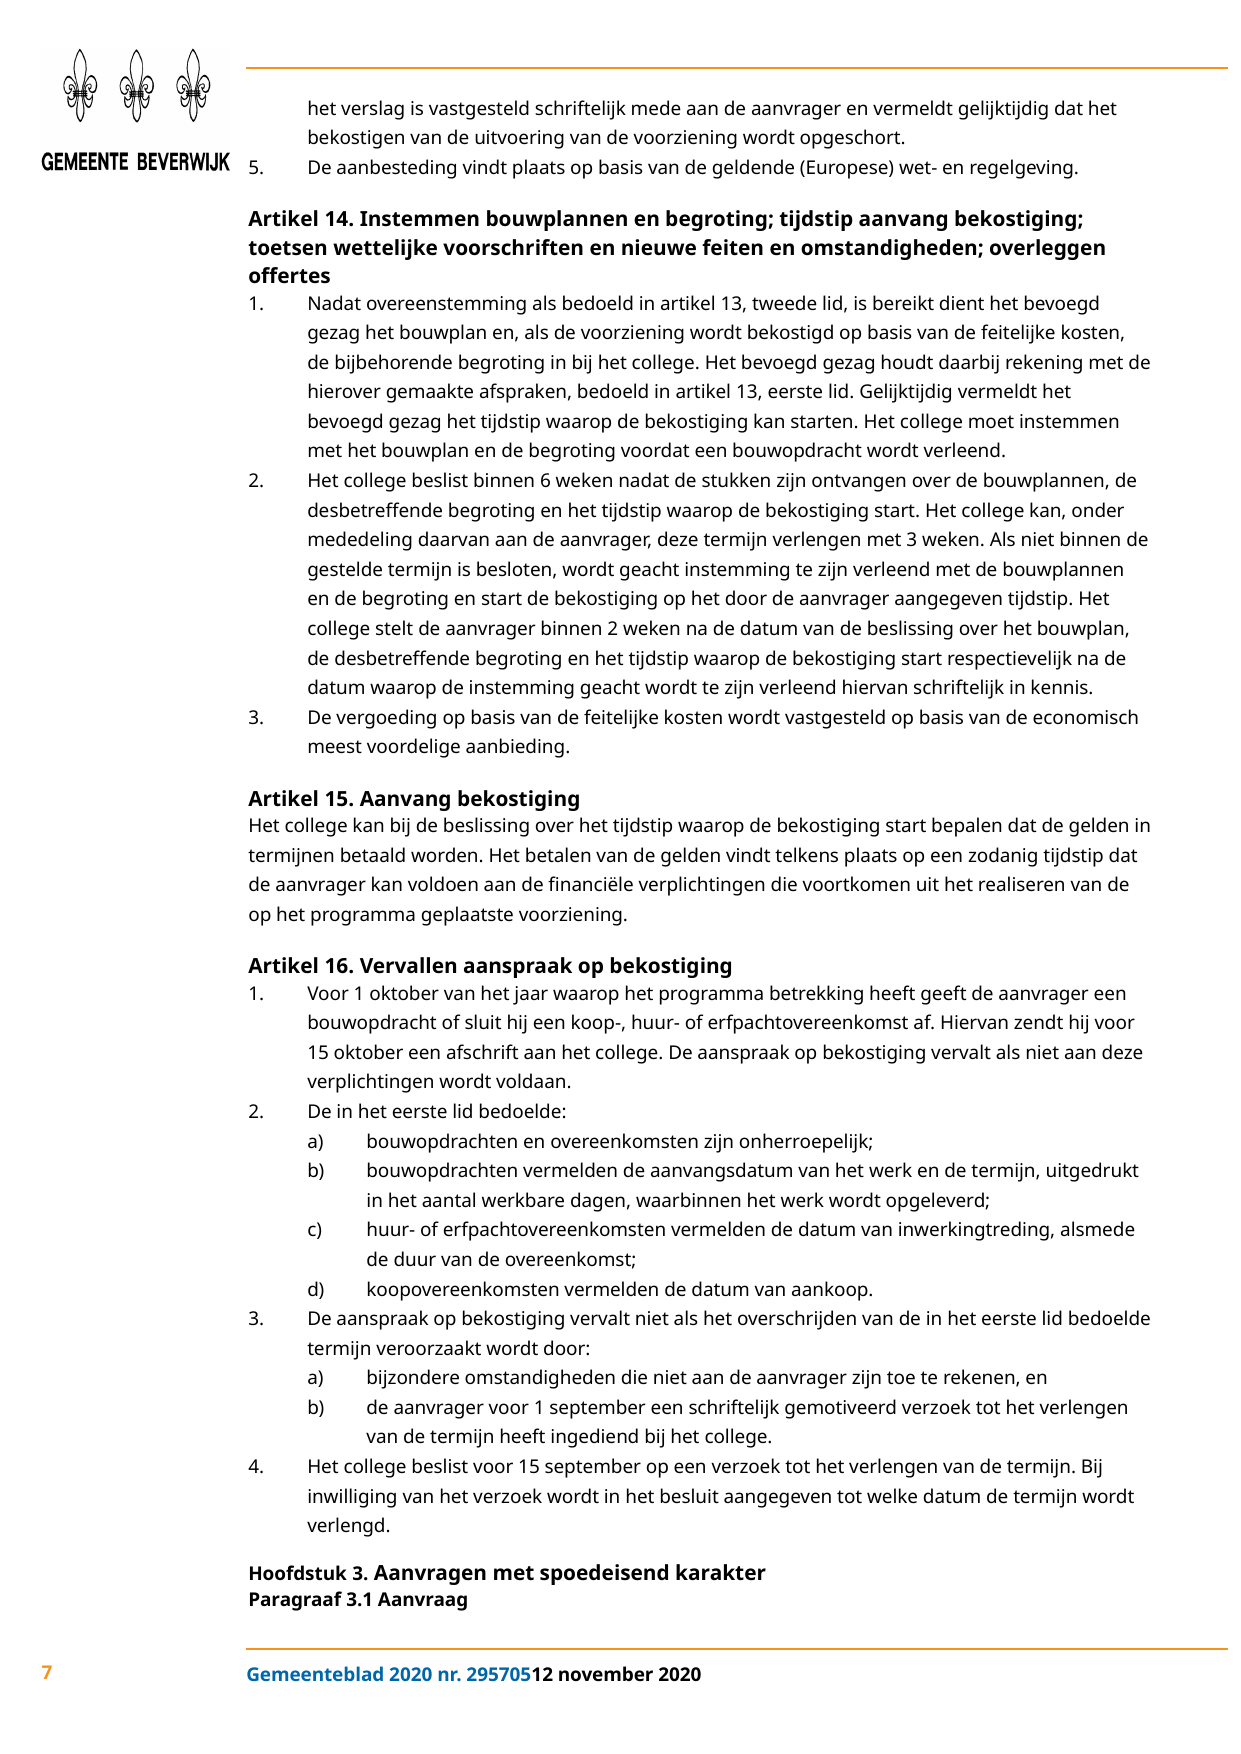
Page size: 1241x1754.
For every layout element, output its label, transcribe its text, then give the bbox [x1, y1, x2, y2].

list bijzondere omstandigheden die niet aan de aanvrager zijn toe te rekenen, en [307, 1364, 1152, 1390]
list bouwopdrachten en overeenkomsten zijn onherroepelijk; [307, 1128, 1152, 1153]
list koopovereenkomsten vermelden de datum van aankoop. [307, 1276, 1152, 1301]
list De aanspraak op bekostiging vervalt niet als het overschrijden van de in het eerste lid bedoelde termijn veroorzaakt wordt door: [248, 1305, 1152, 1361]
list Nadat overeenstemming als bedoeld in artikel 13, tweede lid, is bereikt dient het bevoegd gezag het bouwplan en, als de voorziening wordt bekostigd op basis van de feitelijke kosten, de bijbehorende begroting in bij het college. Het bevoegd gezag houdt daarbij rekening met de hierover gemaakte afspraken, bedoeld in artikel 13, eerste lid. Gelijktijdig vermeldt het bevoegd gezag het tijdstip waarop de bekostiging kan starten. Het college moet instemmen met het bouwplan en de begroting voordat een bouwopdracht wordt verleend. [248, 290, 1152, 463]
list Het college beslist voor 15 september op een verzoek tot het verlengen van de termijn. Bij inwilliging van het verzoek wordt in het besluit aangegeven tot welke datum de termijn wordt verlengd. [248, 1453, 1152, 1538]
text Hoofdstuk 3. Aanvragen met spoedeisend karakter [248, 1558, 1152, 1586]
picture [41, 47, 231, 172]
list de aanvrager voor 1 september een schriftelijk gemotiveerd verzoek tot het verlengen van de termijn heeft ingediend bij het college. [307, 1394, 1152, 1449]
list Voor 1 oktober van het jaar waarop het programma betrekking heeft geeft de aanvrager een bouwopdracht of sluit hij een koop-, huur- of erfpachtovereenkomst af. Hiervan zendt hij voor 15 oktober een afschrift aan het college. De aanspraak op bekostiging vervalt als niet aan deze verplichtingen wordt voldaan. [248, 980, 1152, 1094]
text Paragraaf 3.1 Aanvraag [248, 1586, 1152, 1612]
text Artikel 14. Instemmen bouwplannen en begroting; tijdstip aanvang bekostiging; toetsen wettelijke voorschriften en nieuwe feiten en omstandigheden; overleggen offertes [248, 204, 1152, 290]
list De vergoeding op basis van de feitelijke kosten wordt vastgesteld op basis van de economisch meest voordelige aanbieding. [248, 704, 1152, 759]
list bouwopdrachten vermelden de aanvangsdatum van het werk en de termijn, uitgedrukt in het aantal werkbare dagen, waarbinnen het werk wordt opgeleverd; [307, 1157, 1152, 1213]
text Het college kan bij de beslissing over het tijdstip waarop de bekostiging start bepalen dat de gelden in termijnen betaald worden. Het betalen van de gelden vindt telkens plaats op een zodanig tijdstip dat de aanvrager kan voldoen aan de financiële verplichtingen die voortkomen uit het realiseren van de op het programma geplaatste voorziening. [248, 812, 1152, 927]
list huur- of erfpachtovereenkomsten vermelden de datum van inwerkingtreding, alsmede de duur van de overeenkomst; [307, 1217, 1152, 1272]
list De aanbesteding vindt plaats op basis van de geldende (Europese) wet- en regelgeving. [248, 154, 1152, 180]
text Artikel 16. Vervallen aanspraak op bekostiging [248, 951, 1152, 980]
list De in het eerste lid bedoelde: [248, 1098, 1152, 1124]
list het verslag is vastgesteld schriftelijk mede aan de aanvrager en vermeldt gelijktijdig dat het bekostigen van de uitvoering van de voorziening wordt opgeschort. [248, 95, 1152, 150]
list Het college beslist binnen 6 weken nadat de stukken zijn ontvangen over de bouwplannen, de desbetreffende begroting en het tijdstip waarop de bekostiging start. Het college kan, onder mededeling daarvan aan de aanvrager, deze termijn verlengen met 3 weken. Als niet binnen de gestelde termijn is besloten, wordt geacht instemming te zijn verleend met de bouwplannen en de begroting en start de bekostiging op het door de aanvrager aangegeven tijdstip. Het college stelt de aanvrager binnen 2 weken na de datum van de beslissing over het bouwplan, de desbetreffende begroting en het tijdstip waarop de bekostiging start respectievelijk na de datum waarop de instemming geacht wordt te zijn verleend hiervan schriftelijk in kennis. [248, 467, 1152, 700]
text Artikel 15. Aanvang bekostiging [248, 784, 1152, 812]
